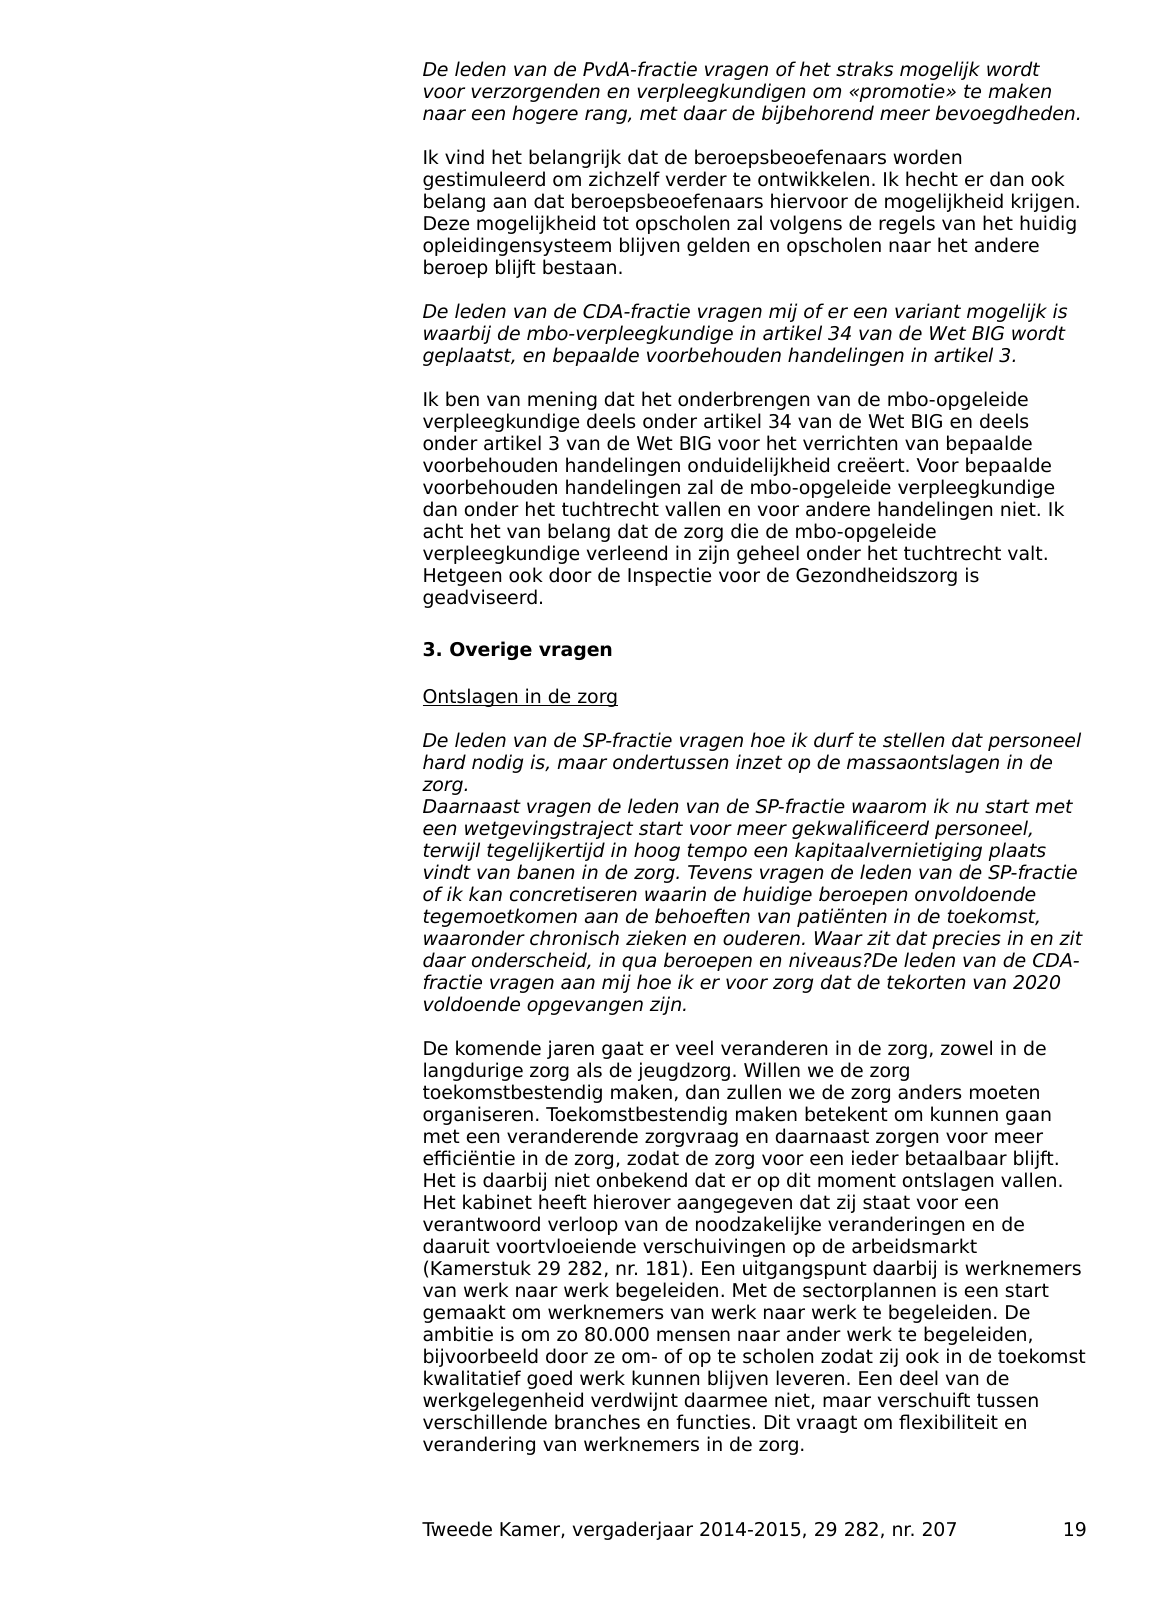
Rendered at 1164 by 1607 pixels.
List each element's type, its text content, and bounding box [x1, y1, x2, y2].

text De leden van de SP-fractie vragen hoe ik durf te stellen dat personeel hard nodig is, maar ondertussen inzet op de massaontslagen in de zorg. [422, 730, 1087, 796]
text Ik vind het belangrijk dat de beroepsbeoefenaars worden gestimuleerd om zichzelf verder te ontwikkelen. Ik hecht er dan ook belang aan dat beroepsbeoefenaars hiervoor de mogelijkheid krijgen. Deze mogelijkheid tot opscholen zal volgens de regels van het huidig opleidingensysteem blijven gelden en opscholen naar het andere beroep blijft bestaan. [422, 147, 1087, 279]
text Ik ben van mening dat het onderbrengen van de mbo-opgeleide verpleegkundige deels onder artikel 34 van de Wet BIG en deels onder artikel 3 van de Wet BIG voor het verrichten van bepaalde voorbehouden handelingen onduidelijkheid creëert. Voor bepaalde voorbehouden handelingen zal de mbo-opgeleide verpleegkundige dan onder het tuchtrecht vallen en voor andere handelingen niet. Ik acht het van belang dat de zorg die de mbo-opgeleide verpleegkundige verleend in zijn geheel onder het tuchtrecht valt. Hetgeen ook door de Inspectie voor de Gezondheidszorg is geadviseerd. [422, 389, 1087, 609]
text De komende jaren gaat er veel veranderen in de zorg, zowel in de langdurige zorg als de jeugdzorg. Willen we de zorg toekomstbestendig maken, dan zullen we de zorg anders moeten organiseren. Toekomstbestendig maken betekent om kunnen gaan met een veranderende zorgvraag en daarnaast zorgen voor meer efficiëntie in de zorg, zodat de zorg voor een ieder betaalbaar blijft. Het is daarbij niet onbekend dat er op dit moment ontslagen vallen. Het kabinet heeft hierover aangegeven dat zij staat voor een verantwoord verloop van de noodzakelijke veranderingen en de daaruit voortvloeiende verschuivingen op de arbeidsmarkt (Kamerstuk 29 282, nr. 181). Een uitgangspunt daarbij is werknemers van werk naar werk begeleiden. Met de sectorplannen is een start gemaakt om werknemers van werk naar werk te begeleiden. De ambitie is om zo 80.000 mensen naar ander werk te begeleiden, bijvoorbeeld door ze om- of op te scholen zodat zij ook in de toekomst kwalitatief goed werk kunnen blijven leveren. Een deel van de werkgelegenheid verdwijnt daarmee niet, maar verschuift tussen verschillende branches en functies. Dit vraagt om flexibiliteit en verandering van werknemers in de zorg. [422, 1038, 1087, 1456]
text De leden van de PvdA-fractie vragen of het straks mogelijk wordt voor verzorgenden en verpleegkundigen om «promotie» te maken naar een hogere rang, met daar de bijbehorend meer bevoegdheden. [422, 59, 1087, 125]
text Daarnaast vragen de leden van de SP-fractie waarom ik nu start met een wetgevingstraject start voor meer gekwalificeerd personeel, terwijl tegelijkertijd in hoog tempo een kapitaalvernietiging plaats vindt van banen in de zorg. Tevens vragen de leden van de SP-fractie of ik kan concretiseren waarin de huidige beroepen onvoldoende tegemoetkomen aan de behoeften van patiënten in de toekomst, waaronder chronisch zieken en ouderen. Waar zit dat precies in en zit daar onderscheid, in qua beroepen en niveaus?De leden van de CDA-fractie vragen aan mij hoe ik er voor zorg dat de tekorten van 2020 voldoende opgevangen zijn. [422, 796, 1087, 1016]
text De leden van de CDA-fractie vragen mij of er een variant mogelijk is waarbij de mbo-verpleegkundige in artikel 34 van de Wet BIG wordt geplaatst, en bepaalde voorbehouden handelingen in artikel 3. [422, 301, 1087, 367]
subtitle 3. Overige vragen [422, 639, 1087, 661]
subtitle Ontslagen in de zorg [422, 686, 1087, 708]
